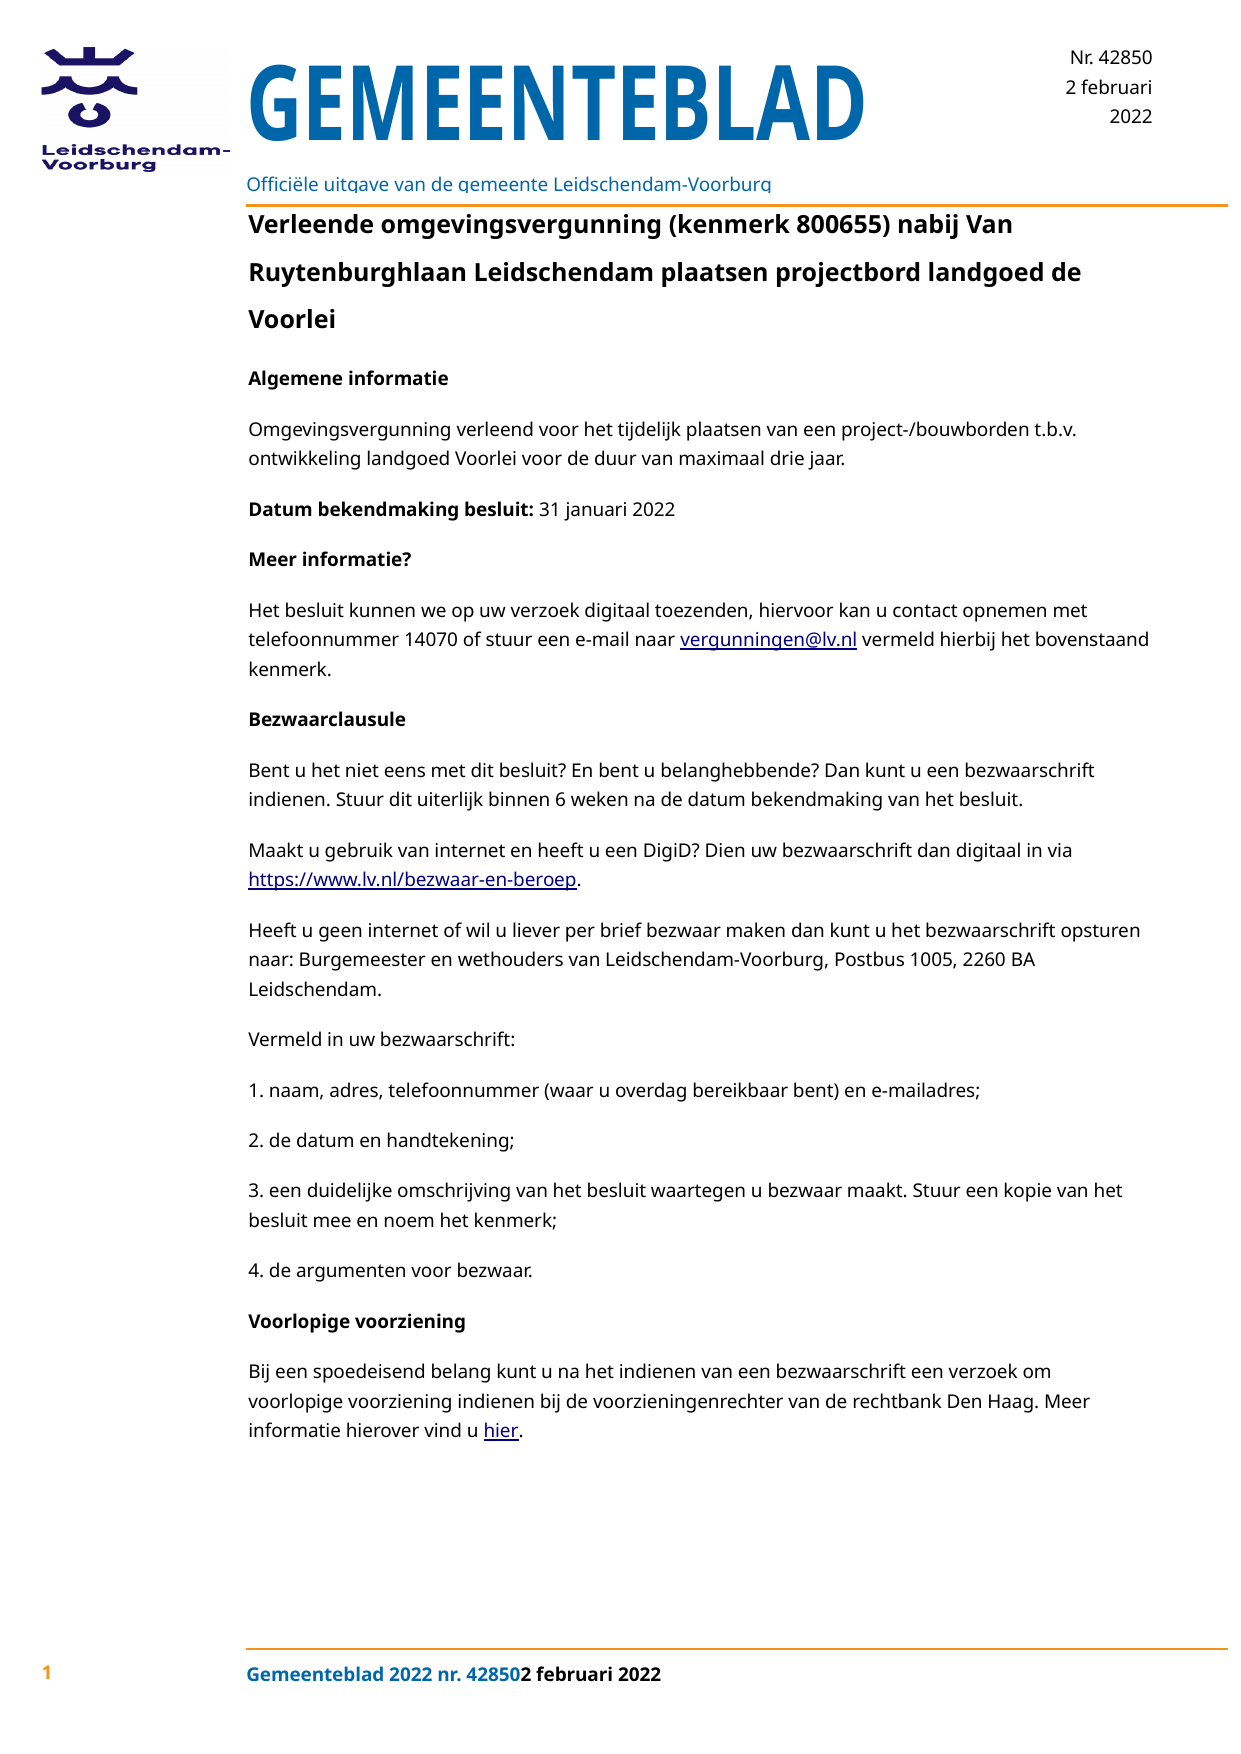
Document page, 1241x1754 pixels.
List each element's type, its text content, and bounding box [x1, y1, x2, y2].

text Het besluit kunnen we op uw verzoek digitaal toezenden, hiervoor kan u contact opnemen met telefoonnummer 14070 of stuur een e-mail naar vergunningen@lv.nl vermeld hierbij het bovenstaand kenmerk. [248, 597, 1152, 682]
text Voorlopige voorziening [248, 1308, 1152, 1334]
text Heeft u geen internet of wil u liever per brief bezwaar maken dan kunt u het bezwaarschrift opsturen naar: Burgemeester en wethouders van Leidschendam-Voorburg, Postbus 1005, 2260 BA Leidschendam. [248, 917, 1152, 1002]
text Algemene informatie [248, 366, 1152, 391]
text Bezwaarclausule [248, 706, 1152, 732]
text Maakt u gebruik van internet en heeft u een DigiD? Dien uw bezwaarschrift dan digitaal in via https://www.lv.nl/bezwaar-en-beroep. [248, 837, 1152, 892]
text 1. naam, adres, telefoonnummer (waar u overdag bereikbaar bent) en e-mailadres; [248, 1077, 1152, 1102]
text Bij een spoedeisend belang kunt u na het indienen van een bezwaarschrift een verzoek om voorlopige voorziening indienen bij de voorzieningenrechter van de rechtbank Den Haag. Meer informatie hierover vind u hier. [248, 1358, 1152, 1443]
text Omgevingsvergunning verleend voor het tijdelijk plaatsen van een project-/bouwborden t.b.v. ontwikkeling landgoed Voorlei voor de duur van maximaal drie jaar. [248, 416, 1152, 471]
text Datum bekendmaking besluit: 31 januari 2022 [248, 496, 1152, 522]
text Verleende omgevingsvergunning (kenmerk 800655) nabij Van Ruytenburghlaan Leidschendam plaatsen projectbord landgoed de Voorlei [248, 207, 1152, 336]
text 4. de argumenten voor bezwaar. [248, 1258, 1152, 1283]
text Bent u het niet eens met dit besluit? En bent u belanghebbende? Dan kunt u een bezwaarschrift indienen. Stuur dit uiterlijk binnen 6 weken na de datum bekendmaking van het besluit. [248, 757, 1152, 812]
picture [41, 47, 231, 172]
text Vermeld in uw bezwaarschrift: [248, 1026, 1152, 1052]
text 2. de datum en handtekening; [248, 1127, 1152, 1153]
text Meer informatie? [248, 546, 1152, 572]
text 3. een duidelijke omschrijving van het besluit waartegen u bezwaar maakt. Stuur een kopie van het besluit mee en noem het kenmerk; [248, 1178, 1152, 1233]
